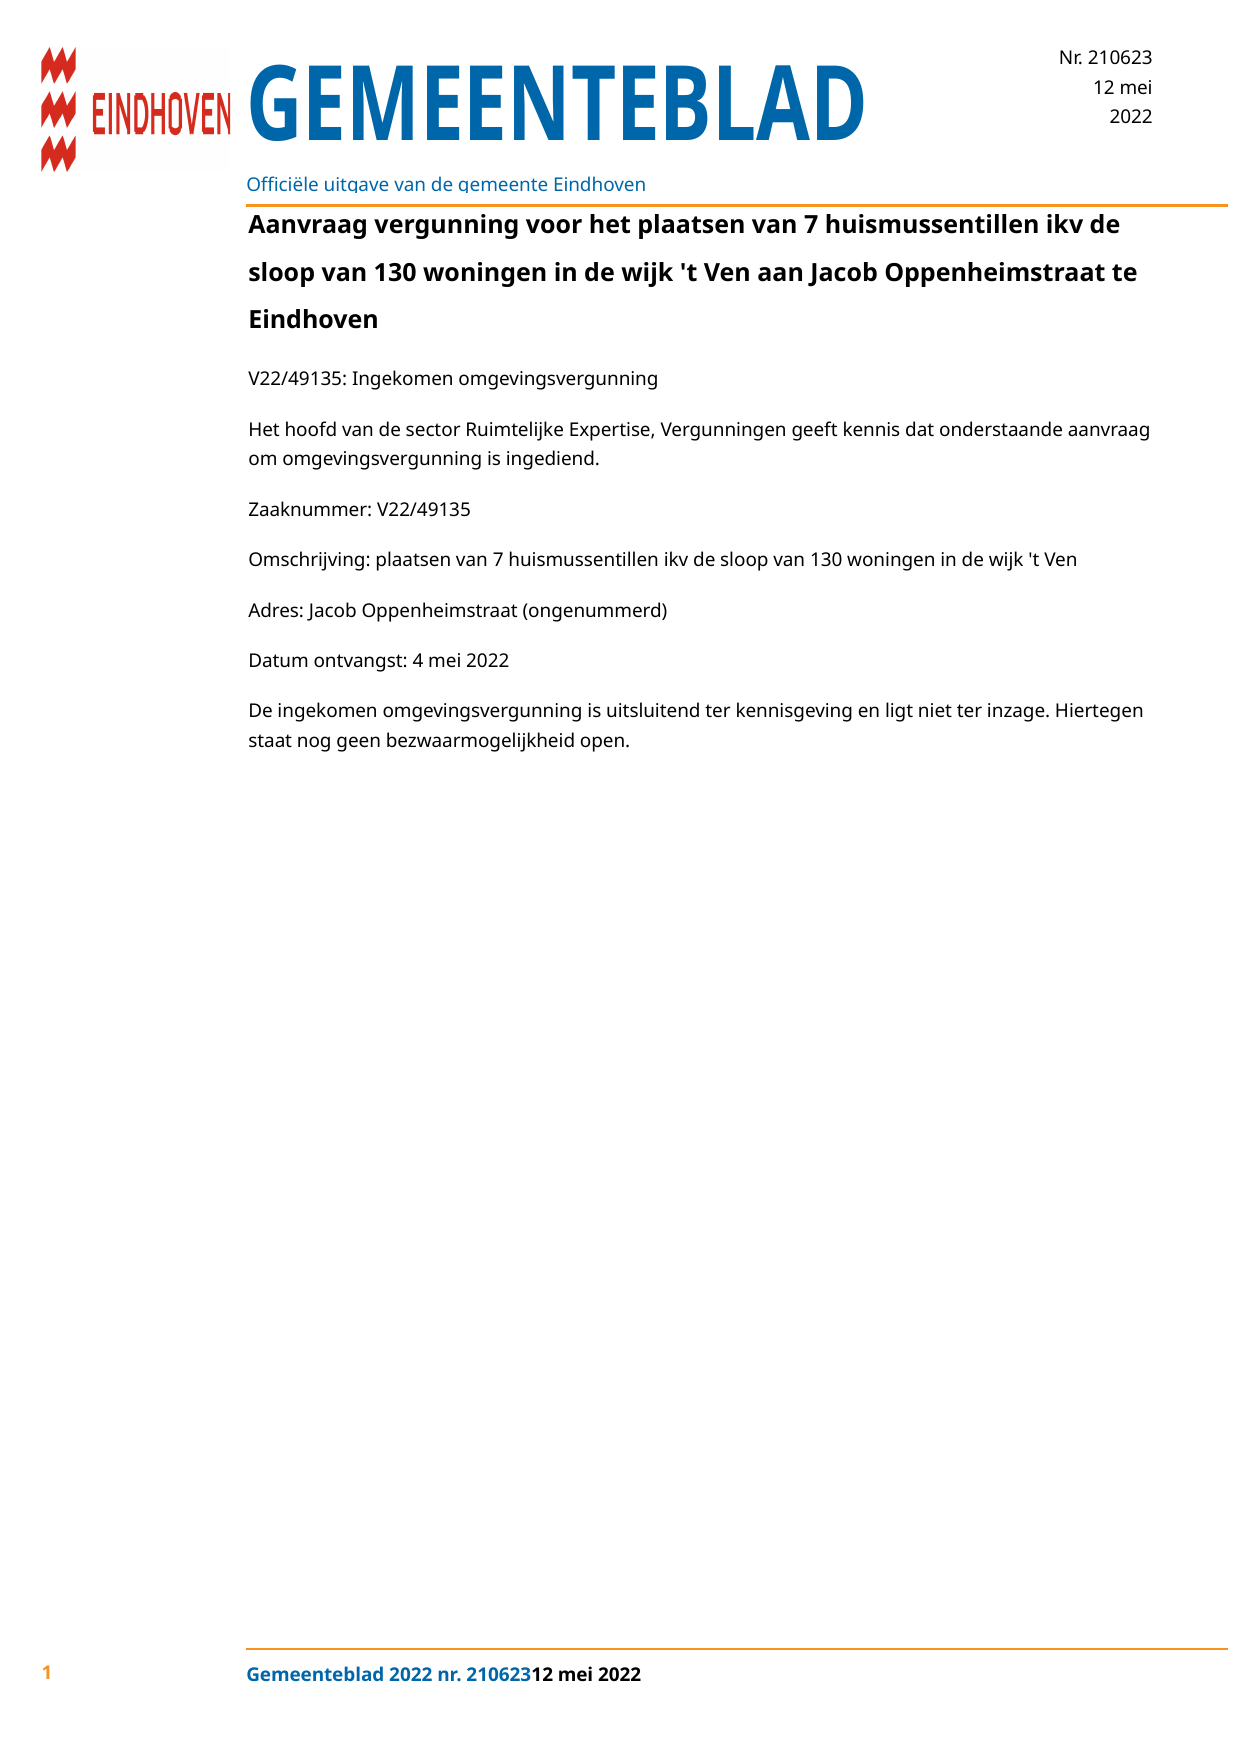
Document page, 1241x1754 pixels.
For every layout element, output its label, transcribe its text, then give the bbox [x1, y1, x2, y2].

text Datum ontvangst: 4 mei 2022 [248, 647, 1152, 673]
picture [41, 47, 231, 172]
text Zaaknummer: V22/49135 [248, 496, 1152, 522]
text Omschrijving: plaatsen van 7 huismussentillen ikv de sloop van 130 woningen in de wijk 't Ven [248, 546, 1152, 572]
text Het hoofd van de sector Ruimtelijke Expertise, Vergunningen geeft kennis dat onderstaande aanvraag om omgevingsvergunning is ingediend. [248, 416, 1152, 471]
text V22/49135: Ingekomen omgevingsvergunning [248, 366, 1152, 391]
text De ingekomen omgevingsvergunning is uitsluitend ter kennisgeving en ligt niet ter inzage. Hiertegen staat nog geen bezwaarmogelijkheid open. [248, 698, 1152, 753]
text Aanvraag vergunning voor het plaatsen van 7 huismussentillen ikv de sloop van 130 woningen in de wijk 't Ven aan Jacob Oppenheimstraat te Eindhoven [248, 207, 1152, 336]
text Adres: Jacob Oppenheimstraat (ongenummerd) [248, 597, 1152, 622]
